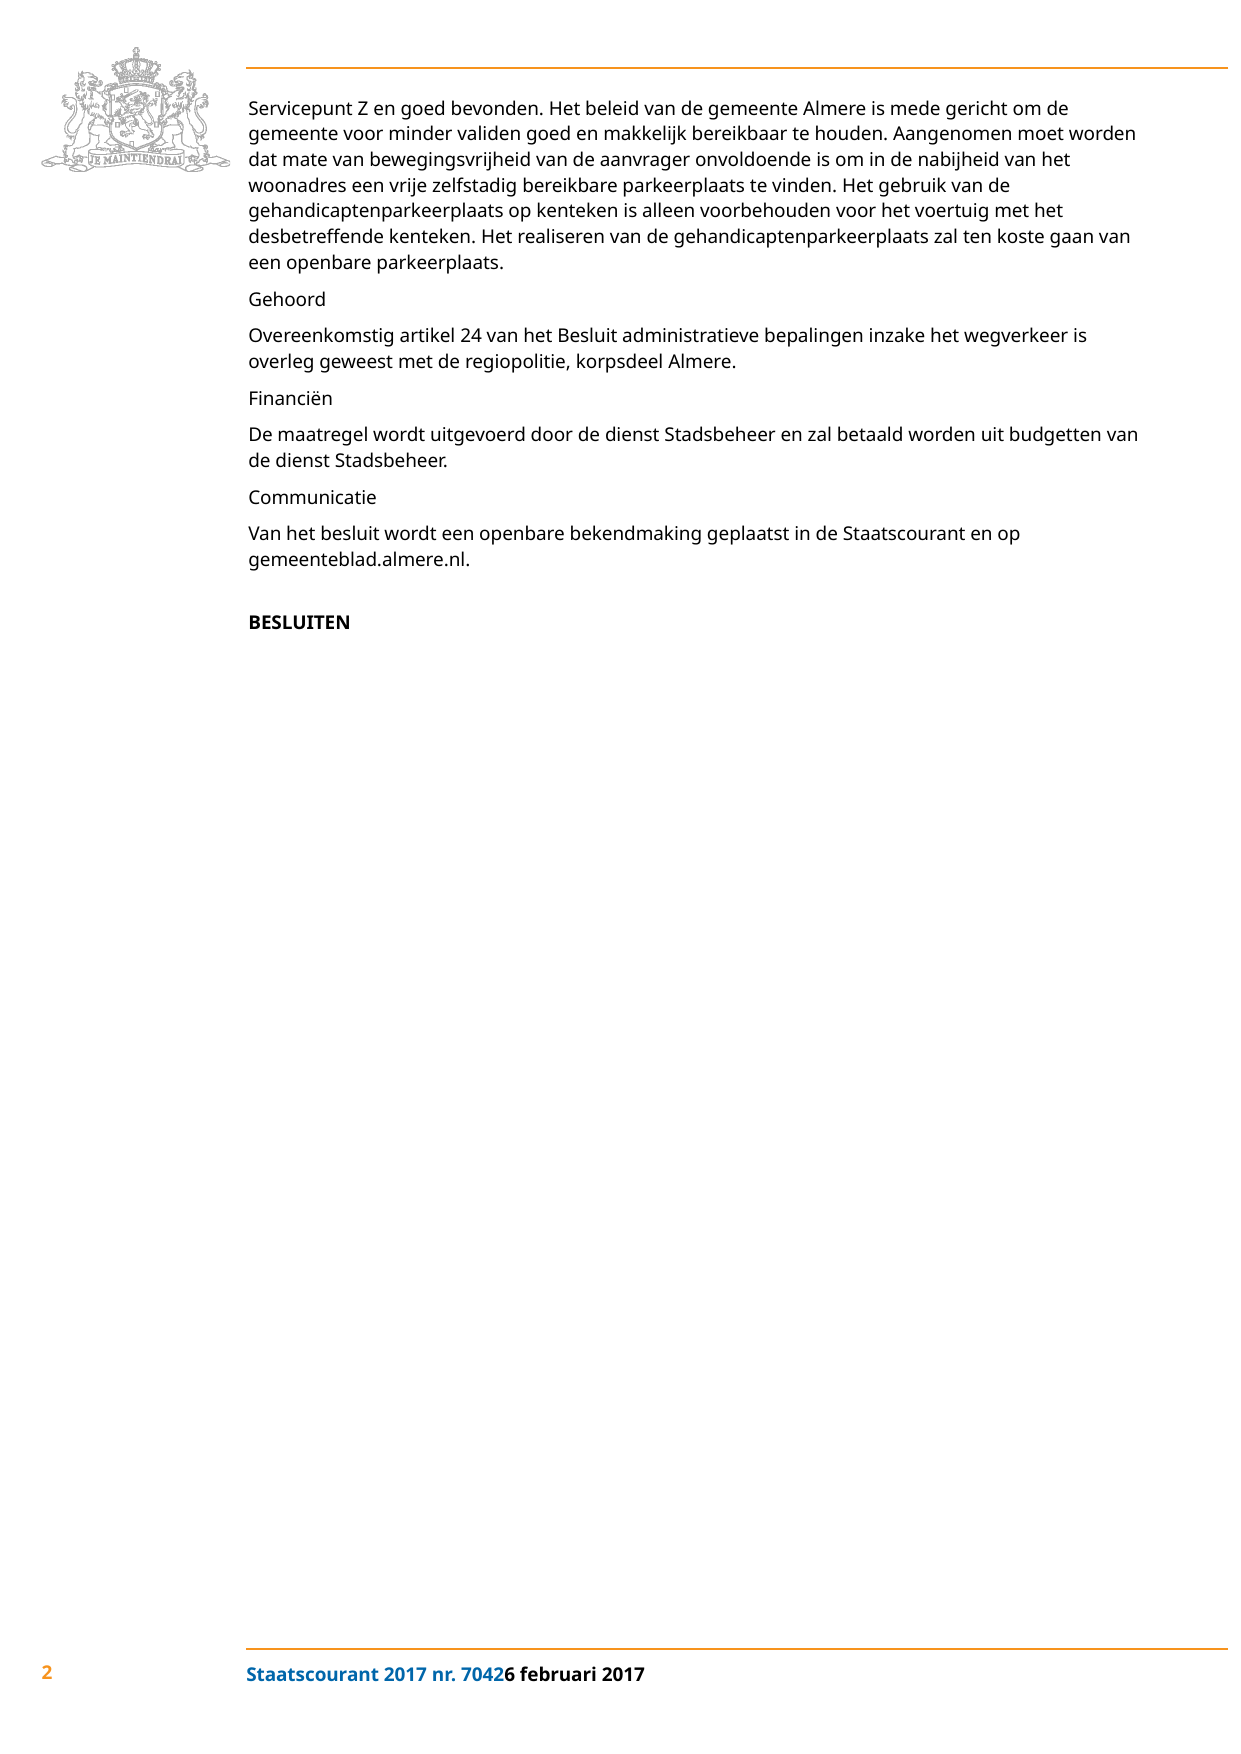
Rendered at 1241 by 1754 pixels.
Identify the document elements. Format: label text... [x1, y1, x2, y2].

picture [41, 47, 231, 172]
text BESLUITEN [248, 609, 1152, 635]
text Communicatie [248, 484, 1152, 510]
text Van het besluit wordt een openbare bekendmaking geplaatst in de Staatscourant en op gemeenteblad.almere.nl. [248, 521, 1152, 572]
text Servicepunt Z en goed bevonden. Het beleid van de gemeente Almere is mede gericht om de gemeente voor minder validen goed en makkelijk bereikbaar te houden. Aangenomen moet worden dat mate van bewegingsvrijheid van de aanvrager onvoldoende is om in de nabijheid van het woonadres een vrije zelfstadig bereikbare parkeerplaats te vinden. Het gebruik van de gehandicaptenparkeerplaats op kenteken is alleen voorbehouden voor het voertuig met het desbetreffende kenteken. Het realiseren van de gehandicaptenparkeerplaats zal ten koste gaan van een openbare parkeerplaats. [248, 95, 1152, 275]
text Overeenkomstig artikel 24 van het Besluit administratieve bepalingen inzake het wegverkeer is overleg geweest met de regiopolitie, korpsdeel Almere. [248, 322, 1152, 374]
text Gehoord [248, 286, 1152, 312]
text De maatregel wordt uitgevoerd door de dienst Stadsbeheer en zal betaald worden uit budgetten van de dienst Stadsbeheer. [248, 422, 1152, 473]
text Financiën [248, 385, 1152, 411]
